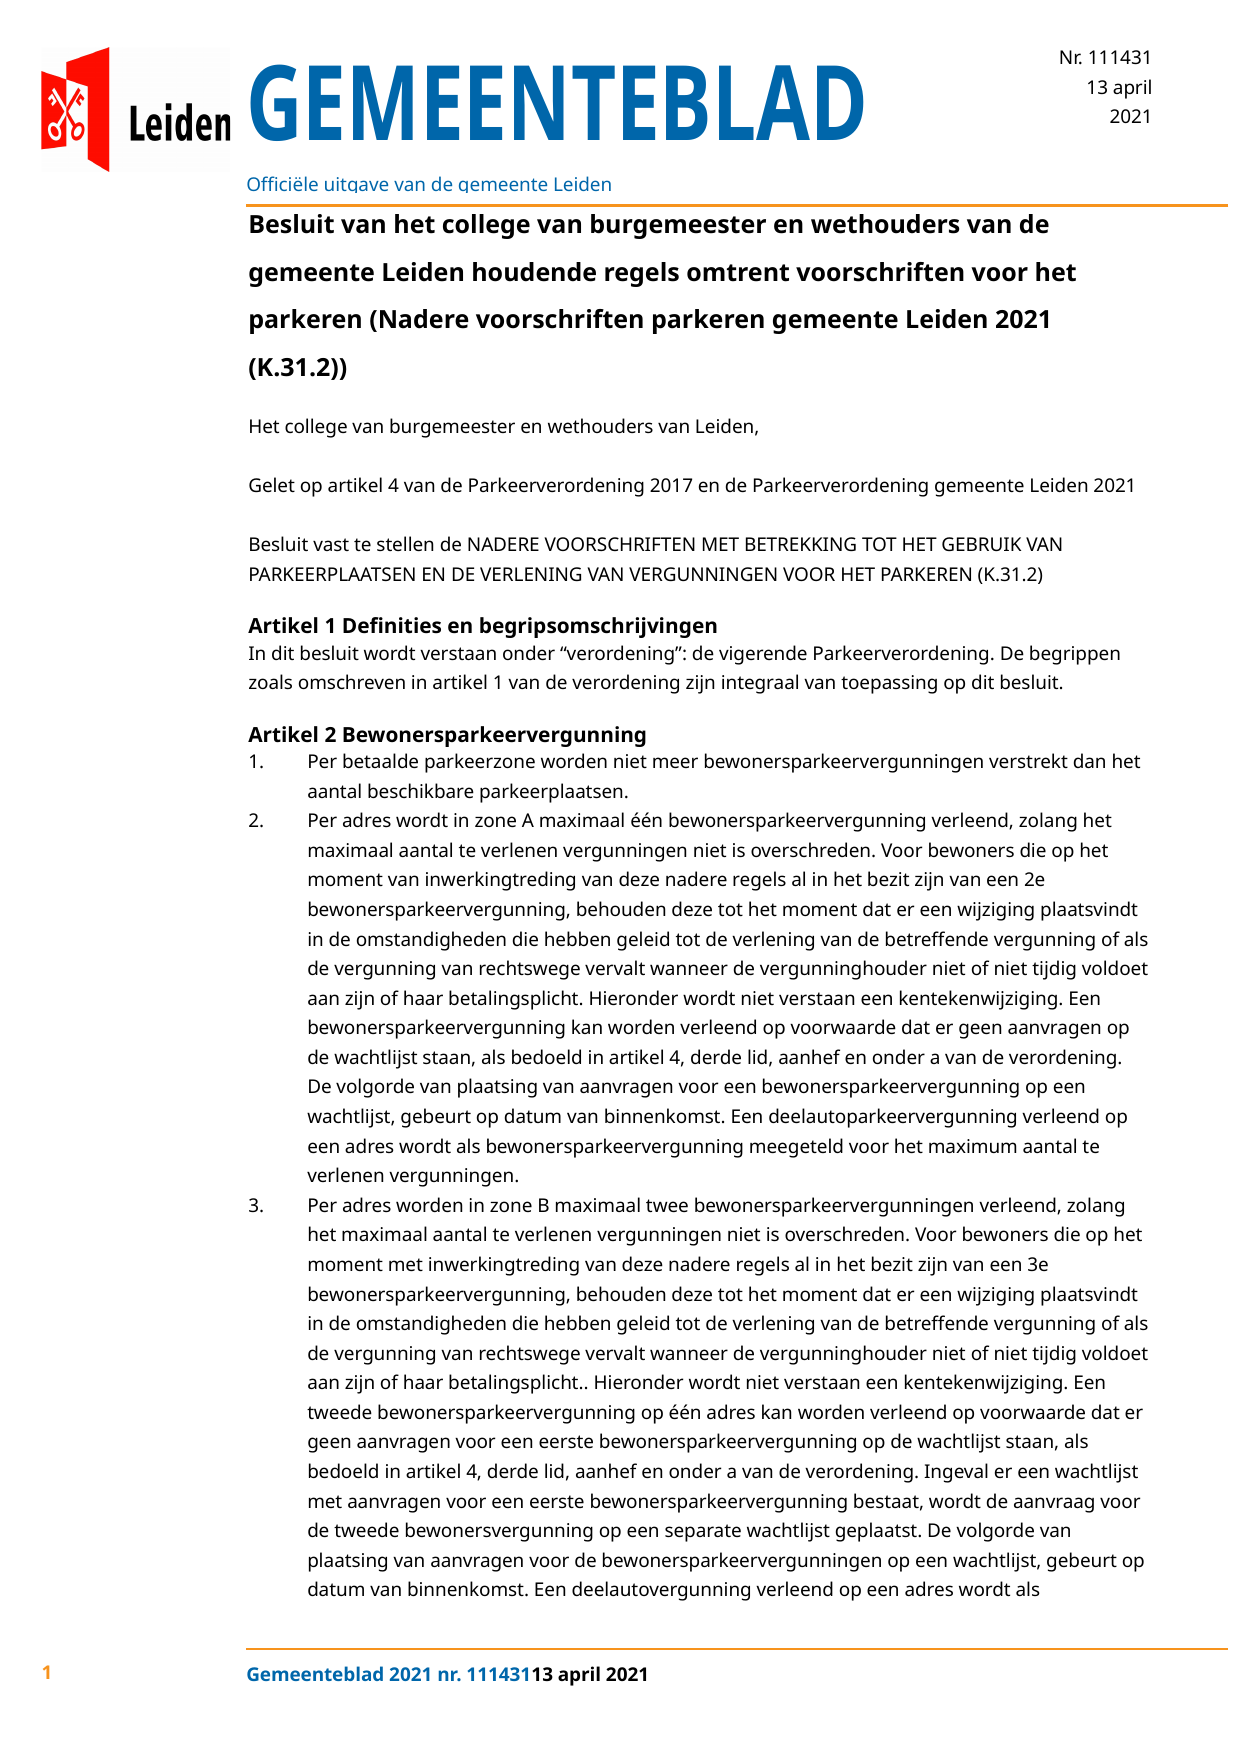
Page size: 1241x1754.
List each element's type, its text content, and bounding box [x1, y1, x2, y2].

text Besluit van het college van burgemeester en wethouders van de gemeente Leiden houdende regels omtrent voorschriften voor het parkeren (Nadere voorschriften parkeren gemeente Leiden 2021 (K.31.2)) [248, 207, 1152, 384]
text Het college van burgemeester en wethouders van Leiden, [248, 413, 1152, 439]
text Artikel 1 Definities en begripsomschrijvingen [248, 611, 1152, 640]
text Besluit vast te stellen de NADERE VOORSCHRIFTEN MET BETREKKING TOT HET GEBRUIK VAN PARKEERPLAATSEN EN DE VERLENING VAN VERGUNNINGEN VOOR HET PARKEREN (K.31.2) [248, 531, 1152, 587]
text Artikel 2 Bewonersparkeervergunning [248, 720, 1152, 748]
list Per adres wordt in zone A maximaal één bewonersparkeervergunning verleend, zolang het maximaal aantal te verlenen vergunningen niet is overschreden. Voor bewoners die op het moment van inwerkingtreding van deze nadere regels al in het bezit zijn van een 2e bewonersparkeervergunning, behouden deze tot het moment dat er een wijziging plaatsvindt in de omstandigheden die hebben geleid tot de verlening van de betreffende vergunning of als de vergunning van rechtswege vervalt wanneer de vergunninghouder niet of niet tijdig voldoet aan zijn of haar betalingsplicht. Hieronder wordt niet verstaan een kentekenwijziging. Een bewonersparkeervergunning kan worden verleend op voorwaarde dat er geen aanvragen op de wachtlijst staan, als bedoeld in artikel 4, derde lid, aanhef en onder a van de verordening. De volgorde van plaatsing van aanvragen voor een bewonersparkeervergunning op een wachtlijst, gebeurt op datum van binnenkomst. Een deelautoparkeervergunning verleend op een adres wordt als bewonersparkeervergunning meegeteld voor het maximum aantal te verlenen vergunningen. [248, 807, 1152, 1188]
picture [41, 47, 231, 172]
text Gelet op artikel 4 van de Parkeerverordening 2017 en de Parkeerverordening gemeente Leiden 2021 [248, 472, 1152, 498]
text In dit besluit wordt verstaan onder “verordening”: de vigerende Parkeerverordening. De begrippen zoals omschreven in artikel 1 van de verordening zijn integraal van toepassing op dit besluit. [248, 640, 1152, 695]
list Per adres worden in zone B maximaal twee bewonersparkeervergunningen verleend, zolang het maximaal aantal te verlenen vergunningen niet is overschreden. Voor bewoners die op het moment met inwerkingtreding van deze nadere regels al in het bezit zijn van een 3e bewonersparkeervergunning, behouden deze tot het moment dat er een wijziging plaatsvindt in de omstandigheden die hebben geleid tot de verlening van de betreffende vergunning of als de vergunning van rechtswege vervalt wanneer de vergunninghouder niet of niet tijdig voldoet aan zijn of haar betalingsplicht.. Hieronder wordt niet verstaan een kentekenwijziging. Een tweede bewonersparkeervergunning op één adres kan worden verleend op voorwaarde dat er geen aanvragen voor een eerste bewonersparkeervergunning op de wachtlijst staan, als bedoeld in artikel 4, derde lid, aanhef en onder a van de verordening. Ingeval er een wachtlijst met aanvragen voor een eerste bewonersparkeervergunning bestaat, wordt de aanvraag voor de tweede bewonersvergunning op een separate wachtlijst geplaatst. De volgorde van plaatsing van aanvragen voor de bewonersparkeervergunningen op een wachtlijst, gebeurt op datum van binnenkomst. Een deelautovergunning verleend op een adres wordt als [248, 1192, 1152, 1602]
list Per betaalde parkeerzone worden niet meer bewonersparkeervergunningen verstrekt dan het aantal beschikbare parkeerplaatsen. [248, 748, 1152, 804]
